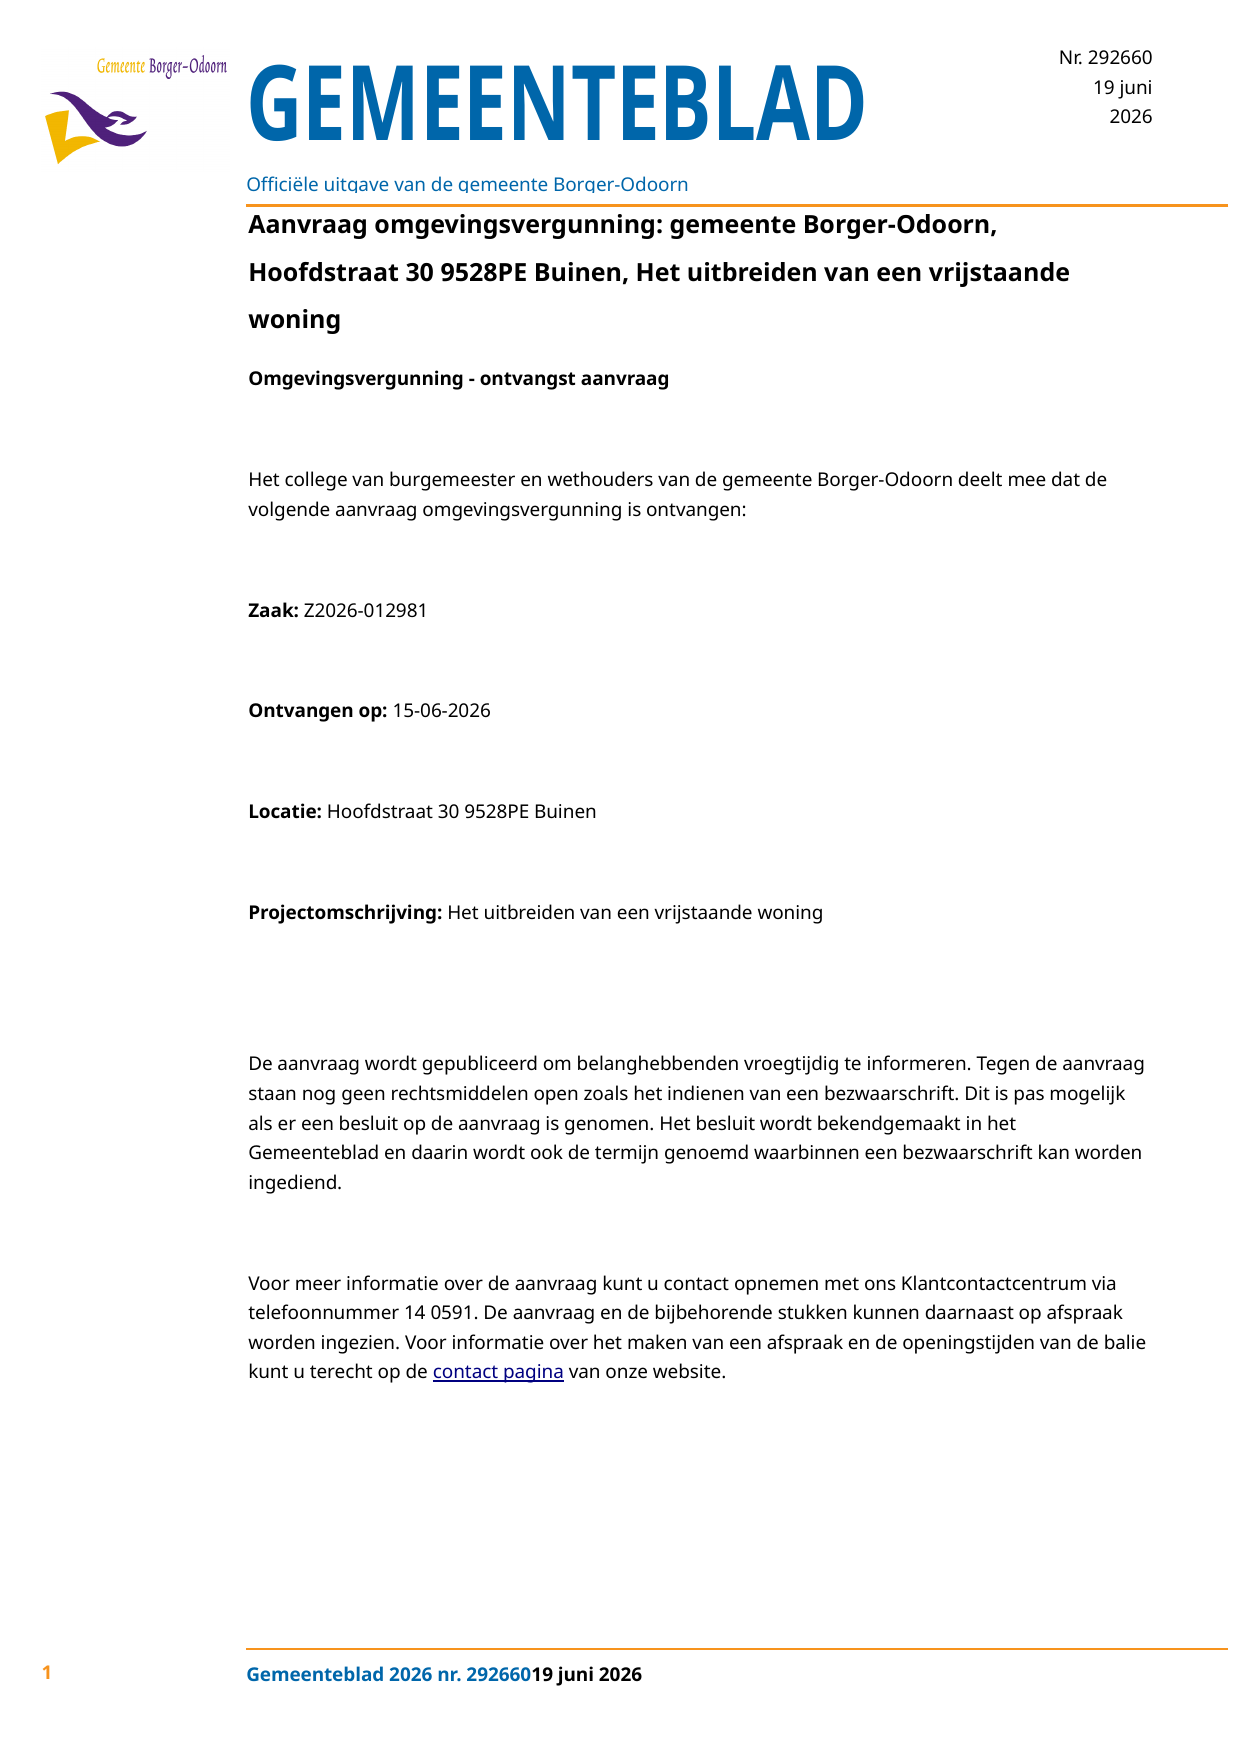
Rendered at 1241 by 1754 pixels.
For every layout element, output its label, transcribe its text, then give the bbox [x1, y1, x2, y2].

text De aanvraag wordt gepubliceerd om belanghebbenden vroegtijdig te informeren. Tegen de aanvraag staan nog geen rechtsmiddelen open zoals het indienen van een bezwaarschrift. Dit is pas mogelijk als er een besluit op de aanvraag is genomen. Het besluit wordt bekendgemaakt in het Gemeenteblad en daarin wordt ook de termijn genoemd waarbinnen een bezwaarschrift kan worden ingediend. [248, 1051, 1152, 1194]
text Locatie: Hoofdstraat 30 9528PE Buinen [248, 798, 1152, 824]
picture [41, 47, 231, 172]
text Voor meer informatie over de aanvraag kunt u contact opnemen met ons Klantcontactcentrum via telefoonnummer 14 0591. De aanvraag en de bijbehorende stukken kunnen daarnaast op afspraak worden ingezien. Voor informatie over het maken van een afspraak en de openingstijden van de balie kunt u terecht op de contact pagina van onze website. [248, 1270, 1152, 1384]
text Het college van burgemeester en wethouders van de gemeente Borger-Odoorn deelt mee dat de volgende aanvraag omgevingsvergunning is ontvangen: [248, 466, 1152, 522]
text Ontvangen op: 15-06-2026 [248, 698, 1152, 723]
text Zaak: Z2026-012981 [248, 597, 1152, 622]
text Omgevingsvergunning - ontvangst aanvraag [248, 366, 1152, 391]
text Aanvraag omgevingsvergunning: gemeente Borger-Odoorn, Hoofdstraat 30 9528PE Buinen, Het uitbreiden van een vrijstaande woning [248, 207, 1152, 336]
text Projectomschrijving: Het uitbreiden van een vrijstaande woning [248, 899, 1152, 925]
